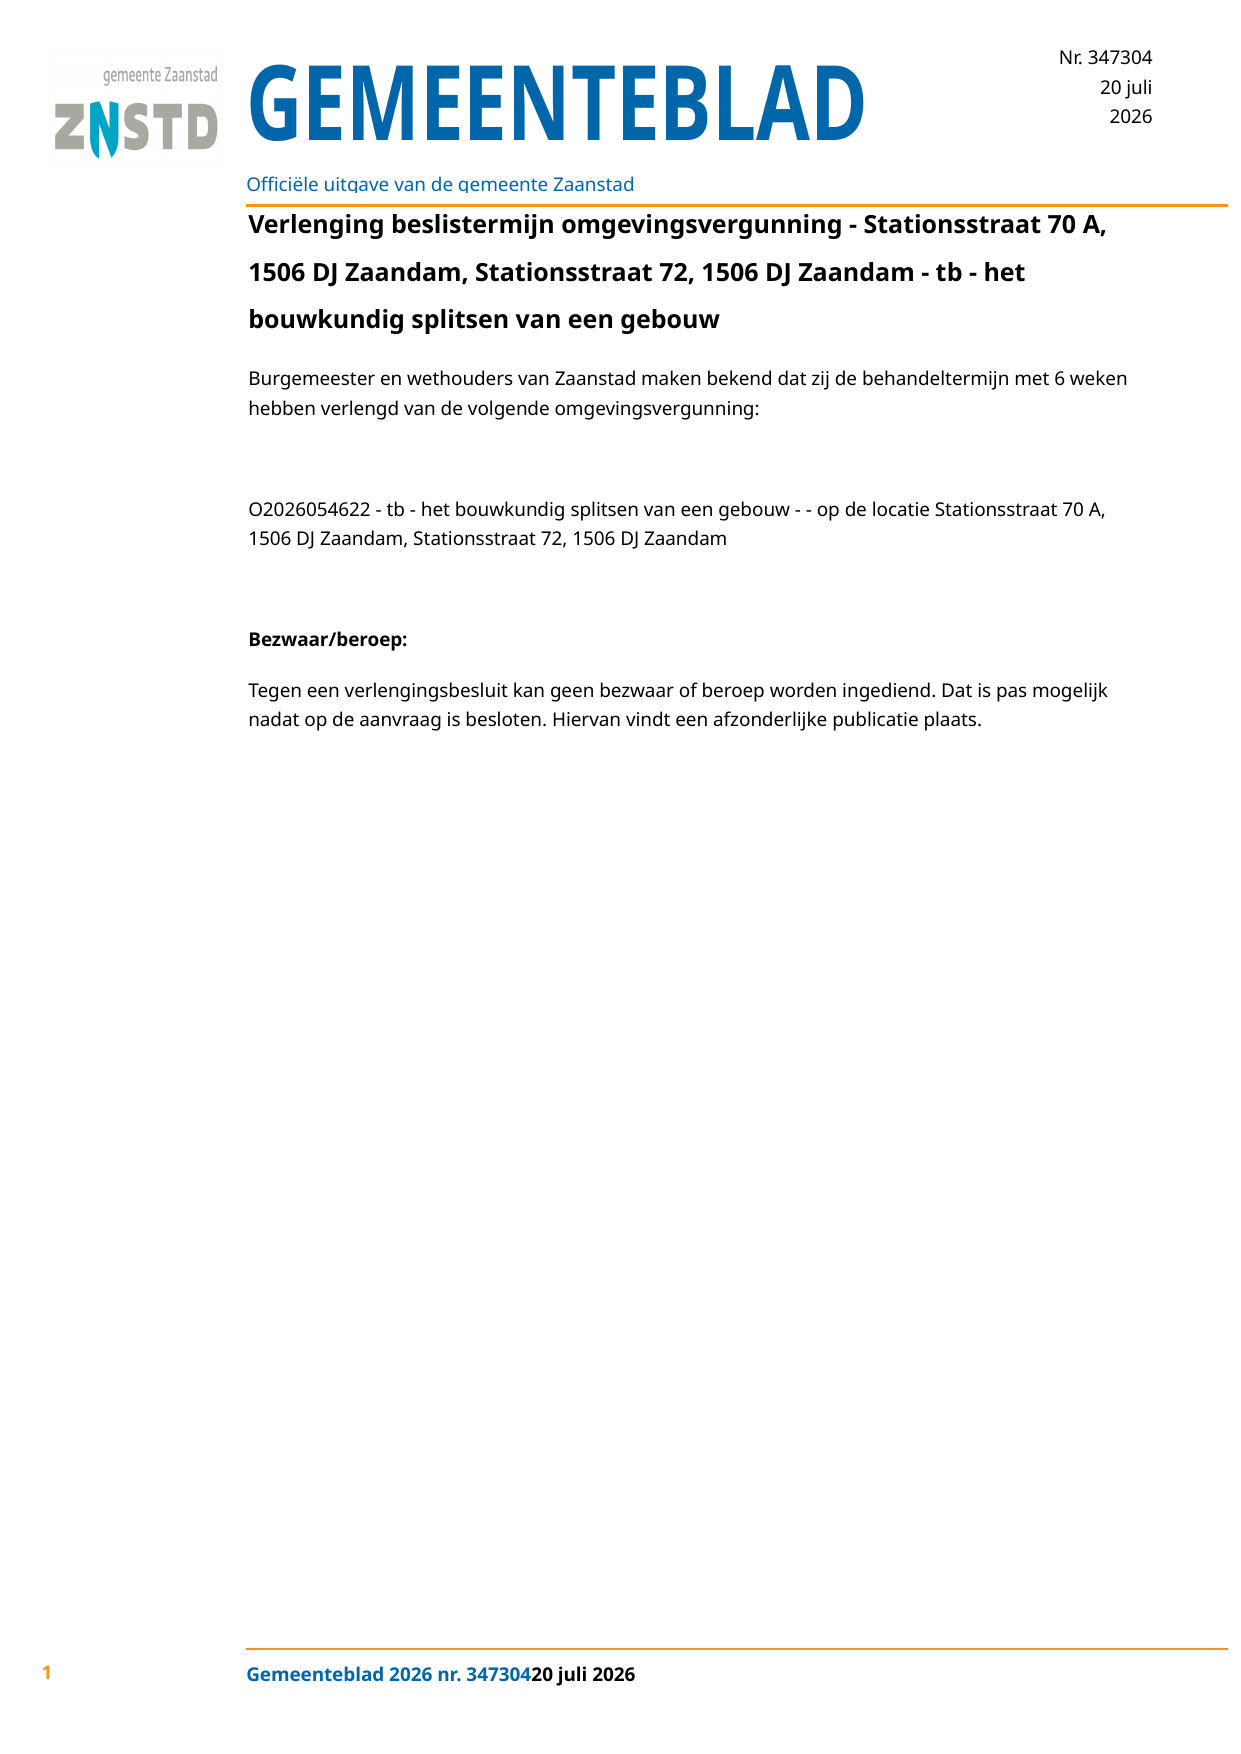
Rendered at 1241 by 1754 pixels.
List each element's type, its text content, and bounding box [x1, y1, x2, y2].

text O2026054622 - tb - het bouwkundig splitsen van een gebouw - - op de locatie Stationsstraat 70 A, 1506 DJ Zaandam, Stationsstraat 72, 1506 DJ Zaandam [248, 496, 1152, 551]
picture [41, 47, 231, 172]
text Tegen een verlengingsbesluit kan geen bezwaar of beroep worden ingediend. Dat is pas mogelijk nadat op de aanvraag is besloten. Hiervan vindt een afzonderlijke publicatie plaats. [248, 677, 1152, 732]
text Burgemeester en wethouders van Zaanstad maken bekend dat zij de behandeltermijn met 6 weken hebben verlengd van de volgende omgevingsvergunning: [248, 366, 1152, 421]
text Verlenging beslistermijn omgevingsvergunning - Stationsstraat 70 A, 1506 DJ Zaandam, Stationsstraat 72, 1506 DJ Zaandam - tb - het bouwkundig splitsen van een gebouw [248, 207, 1152, 336]
text Bezwaar/beroep: [248, 626, 1152, 652]
